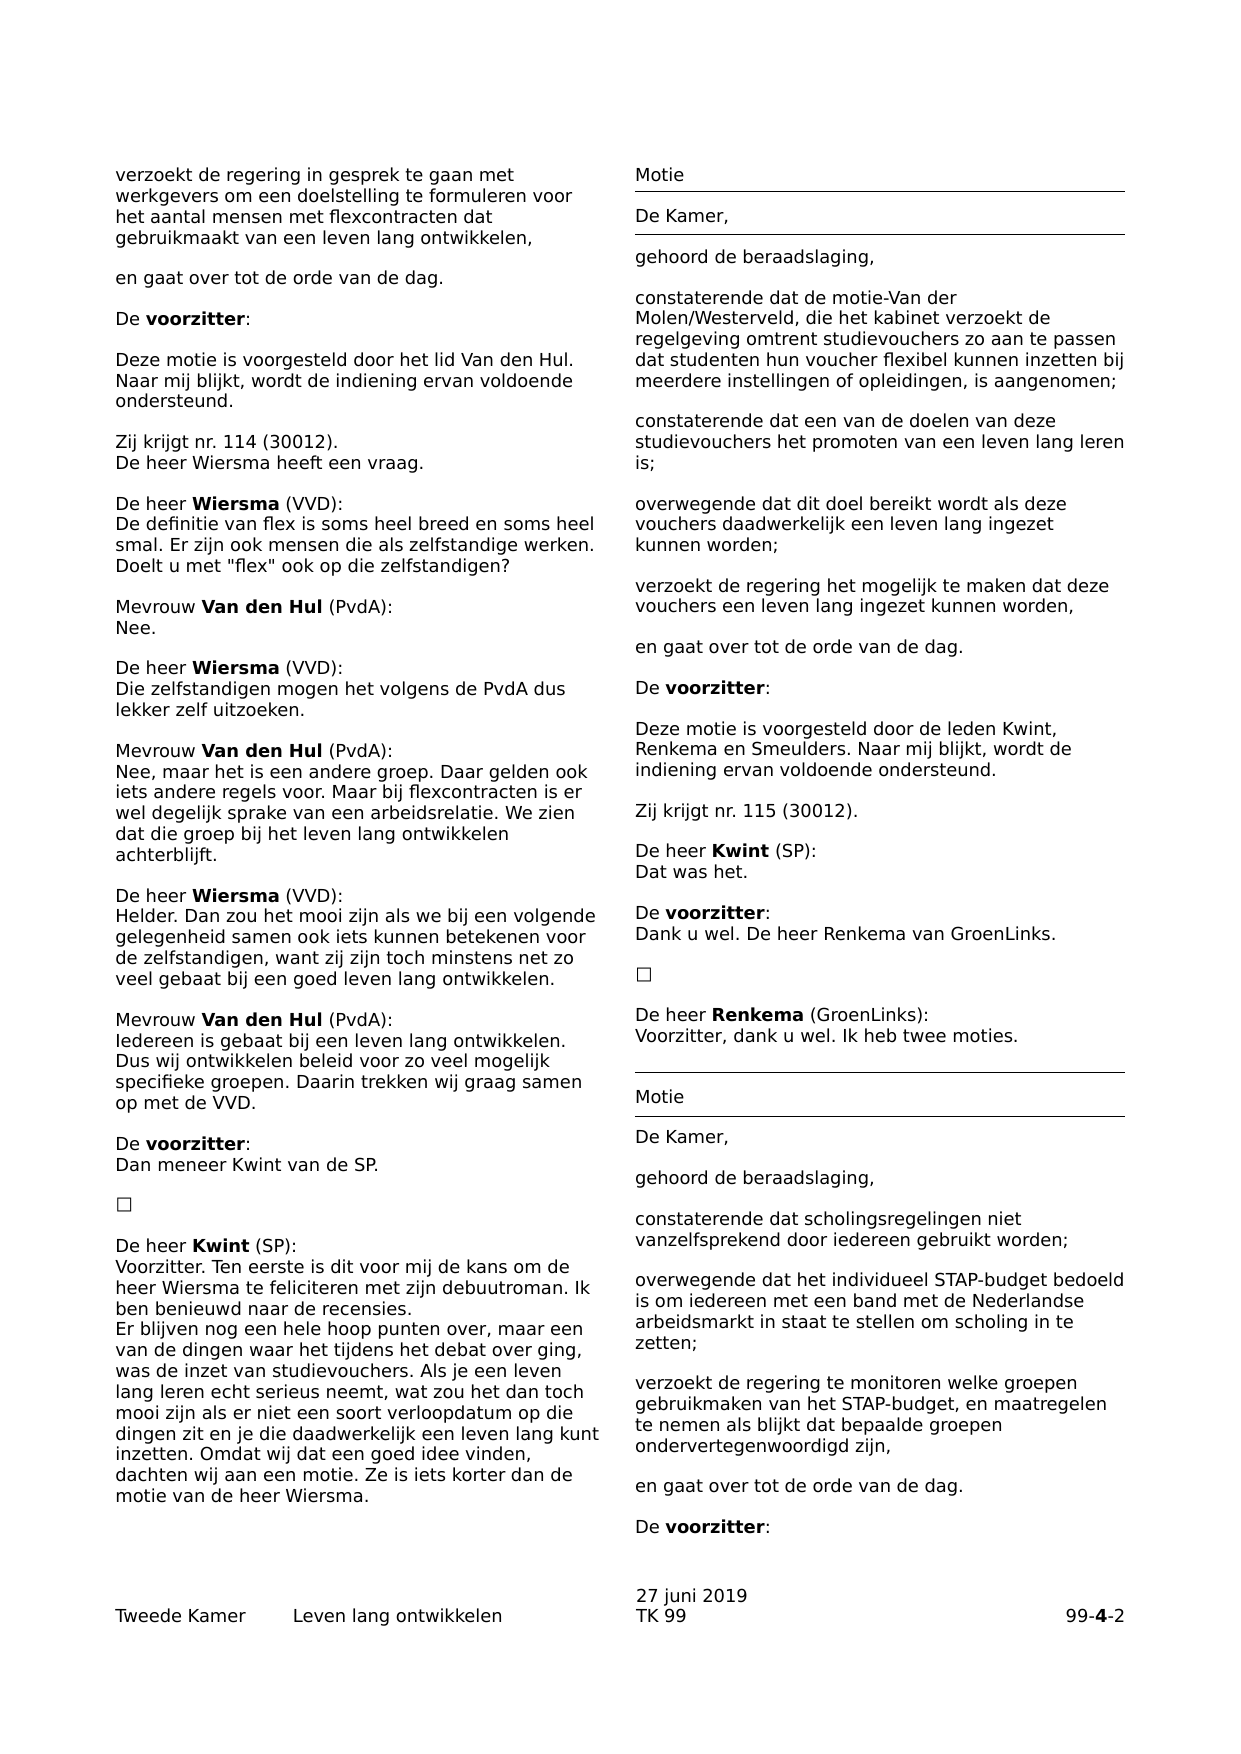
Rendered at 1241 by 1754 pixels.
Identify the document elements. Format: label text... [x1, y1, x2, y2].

text Dat was het. [635, 862, 1125, 883]
text Dan meneer Kwint van de SP. [115, 1154, 605, 1175]
text Voorzitter, dank u wel. Ik heb twee moties. [635, 1026, 1125, 1047]
text De voorzitter: [115, 1134, 605, 1154]
text Mevrouw Van den Hul (PvdA): [115, 597, 605, 617]
text Voorzitter. Ten eerste is dit voor mij de kans om de heer Wiersma te feliciteren met zijn debuutroman. Ik ben benieuwd naar de recensies. [115, 1257, 605, 1319]
text en gaat over tot de orde van de dag. [115, 268, 605, 289]
text De heer Wiersma (VVD): [115, 493, 605, 514]
text gehoord de beraadslaging, [635, 247, 1125, 267]
text De voorzitter: [635, 1517, 1125, 1538]
text Mevrouw Van den Hul (PvdA): [115, 1009, 605, 1030]
text Motie [635, 165, 1125, 186]
text overwegende dat dit doel bereikt wordt als deze vouchers daadwerkelijk een leven lang ingezet kunnen worden; [635, 493, 1125, 556]
text Die zelfstandigen mogen het volgens de PvdA dus lekker zelf uitzoeken. [115, 679, 605, 721]
text De definitie van flex is soms heel breed en soms heel smal. Er zijn ook mensen die als zelfstandige werken. Doelt u met "flex" ook op die zelfstandigen? [115, 514, 605, 577]
text gehoord de beraadslaging, [635, 1168, 1125, 1189]
text en gaat over tot de orde van de dag. [635, 637, 1125, 658]
text ⬜ [635, 964, 1125, 985]
text constaterende dat scholingsregelingen niet vanzelfsprekend door iedereen gebruikt worden; [635, 1209, 1125, 1250]
text Nee, maar het is een andere groep. Daar gelden ook iets andere regels voor. Maar bij flexcontracten is er wel degelijk sprake van een arbeidsrelatie. We zien dat die groep bij het leven lang ontwikkelen achterblijft. [115, 761, 605, 866]
text verzoekt de regering in gesprek te gaan met werkgevers om een doelstelling te formuleren voor het aantal mensen met flexcontracten dat gebruikmaakt van een leven lang ontwikkelen, [115, 165, 605, 248]
text Motie [635, 1087, 1125, 1107]
text De heer Kwint (SP): [115, 1236, 605, 1257]
text verzoekt de regering te monitoren welke groepen gebruikmaken van het STAP-budget, en maatregelen te nemen als blijkt dat bepaalde groepen ondervertegenwoordigd zijn, [635, 1373, 1125, 1456]
text Deze motie is voorgesteld door het lid Van den Hul. Naar mij blijkt, wordt de indiening ervan voldoende ondersteund. [115, 350, 605, 412]
text De voorzitter: [635, 678, 1125, 698]
text Dank u wel. De heer Renkema van GroenLinks. [635, 924, 1125, 944]
text Iedereen is gebaat bij een leven lang ontwikkelen. Dus wij ontwikkelen beleid voor zo veel mogelijk specifieke groepen. Daarin trekken wij graag samen op met de VVD. [115, 1030, 605, 1114]
text Deze motie is voorgesteld door de leden Kwint, Renkema en Smeulders. Naar mij blijkt, wordt de indiening ervan voldoende ondersteund. [635, 718, 1125, 781]
text constaterende dat de motie-Van der Molen/Westerveld, die het kabinet verzoekt de regelgeving omtrent studievouchers zo aan te passen dat studenten hun voucher flexibel kunnen inzetten bij meerdere instellingen of opleidingen, is aangenomen; [635, 287, 1125, 391]
text Nee. [115, 617, 605, 638]
text De heer Kwint (SP): [635, 841, 1125, 862]
text De heer Wiersma (VVD): [115, 658, 605, 679]
text De heer Wiersma heeft een vraag. [115, 453, 605, 473]
text Helder. Dan zou het mooi zijn als we bij een volgende gelegenheid samen ook iets kunnen betekenen voor de zelfstandigen, want zij zijn toch minstens net zo veel gebaat bij een goed leven lang ontwikkelen. [115, 906, 605, 989]
text De Kamer, [635, 1127, 1125, 1148]
text ⬜ [115, 1195, 605, 1216]
text overwegende dat het individueel STAP-budget bedoeld is om iedereen met een band met de Nederlandse arbeidsmarkt in staat te stellen om scholing in te zetten; [635, 1270, 1125, 1353]
text De heer Wiersma (VVD): [115, 886, 605, 906]
text constaterende dat een van de doelen van deze studievouchers het promoten van een leven lang leren is; [635, 411, 1125, 473]
text verzoekt de regering het mogelijk te maken dat deze vouchers een leven lang ingezet kunnen worden, [635, 576, 1125, 617]
text De voorzitter: [635, 903, 1125, 924]
text Er blijven nog een hele hoop punten over, maar een van de dingen waar het tijdens het debat over ging, was de inzet van studievouchers. Als je een leven lang leren echt serieus neemt, wat zou het dan toch mooi zijn als er niet een soort verloopdatum op die dingen zit en je die daadwerkelijk een leven lang kunt inzetten. Omdat wij dat een goed idee vinden, dachten wij aan een motie. Ze is iets korter dan de motie van de heer Wiersma. [115, 1319, 605, 1507]
text en gaat over tot de orde van de dag. [635, 1476, 1125, 1497]
text De Kamer, [635, 206, 1125, 227]
text Mevrouw Van den Hul (PvdA): [115, 741, 605, 761]
text Zij krijgt nr. 114 (30012). [115, 432, 605, 453]
text Zij krijgt nr. 115 (30012). [635, 801, 1125, 821]
text De heer Renkema (GroenLinks): [635, 1005, 1125, 1026]
text De voorzitter: [115, 309, 605, 330]
